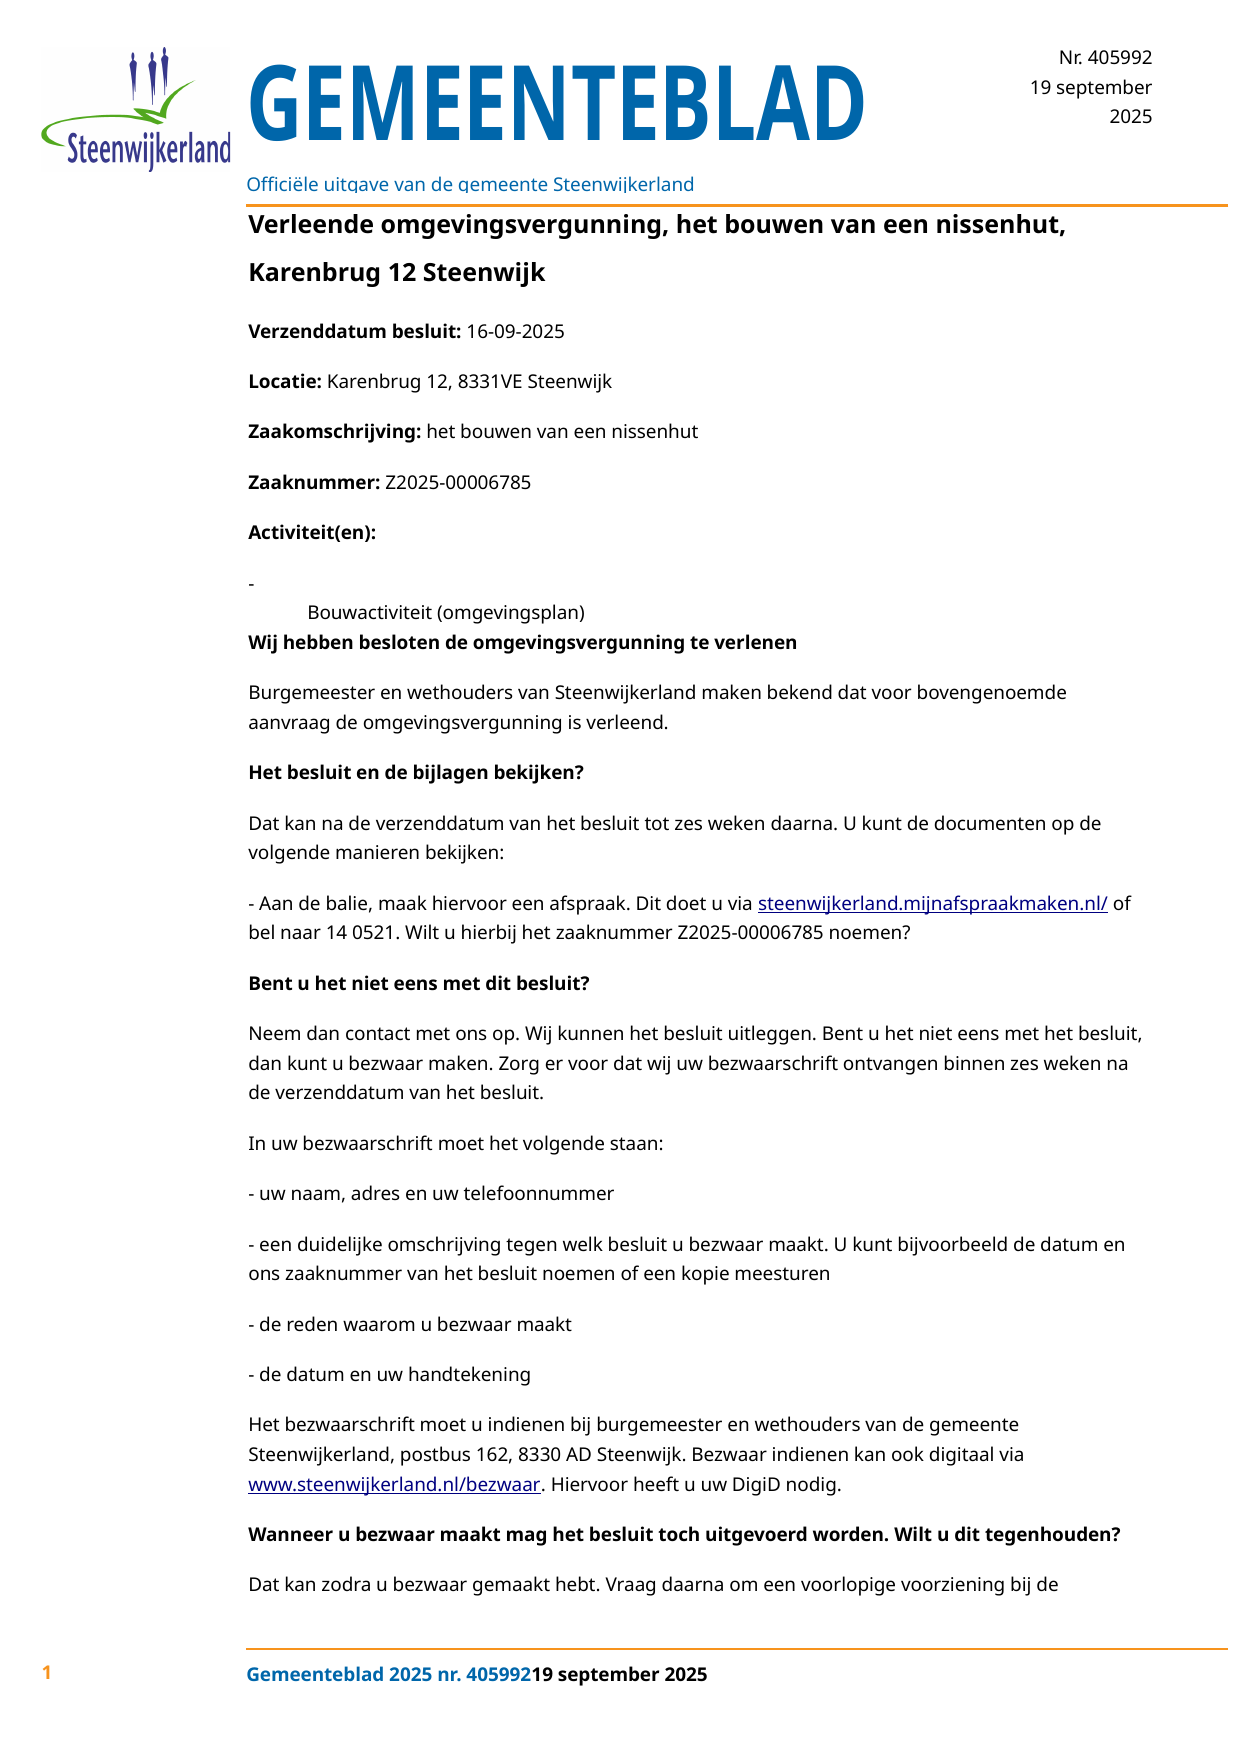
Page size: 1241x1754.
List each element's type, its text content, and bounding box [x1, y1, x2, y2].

text - de datum en uw handtekening [248, 1361, 1152, 1387]
text Verzenddatum besluit: 16-09-2025 [248, 318, 1152, 344]
text Wanneer u bezwaar maakt mag het besluit toch uitgevoerd worden. Wilt u dit tegenhouden? [248, 1521, 1152, 1547]
text Het bezwaarschrift moet u indienen bij burgemeester en wethouders van de gemeente Steenwijkerland, postbus 162, 8330 AD Steenwijk. Bezwaar indienen kan ook digitaal via www.steenwijkerland.nl/bezwaar. Hiervoor heeft u uw DigiD nodig. [248, 1412, 1152, 1497]
text Locatie: Karenbrug 12, 8331VE Steenwijk [248, 368, 1152, 394]
text - uw naam, adres en uw telefoonnummer [248, 1180, 1152, 1206]
text Burgemeester en wethouders van Steenwijkerland maken bekend dat voor bovengenoemde aanvraag de omgevingsvergunning is verleend. [248, 679, 1152, 735]
text Zaakomschrijving: het bouwen van een nissenhut [248, 419, 1152, 444]
text Zaaknummer: Z2025-00006785 [248, 469, 1152, 495]
text - een duidelijke omschrijving tegen welk besluit u bezwaar maakt. U kunt bijvoorbeeld de datum en ons zaaknummer van het besluit noemen of een kopie meesturen [248, 1231, 1152, 1286]
text Bent u het niet eens met dit besluit? [248, 970, 1152, 996]
text Dat kan zodra u bezwaar gemaakt hebt. Vraag daarna om een voorlopige voorziening bij de [248, 1572, 1152, 1597]
text Activiteit(en): [248, 519, 1152, 545]
picture [41, 47, 231, 172]
text - Aan de balie, maak hiervoor een afspraak. Dit doet u via steenwijkerland.mijnafspraakmaken.nl/ of bel naar 14 0521. Wilt u hierbij het zaaknummer Z2025-00006785 noemen? [248, 890, 1152, 945]
text Verleende omgevingsvergunning, het bouwen van een nissenhut, Karenbrug 12 Steenwijk [248, 207, 1152, 288]
list Bouwactiviteit (omgevingsplan) [248, 599, 1152, 625]
text In uw bezwaarschrift moet het volgende staan: [248, 1130, 1152, 1156]
text Wij hebben besloten de omgevingsvergunning te verlenen [248, 629, 1152, 655]
text Het besluit en de bijlagen bekijken? [248, 759, 1152, 785]
text Neem dan contact met ons op. Wij kunnen het besluit uitleggen. Bent u het niet eens met het besluit, dan kunt u bezwaar maken. Zorg er voor dat wij uw bezwaarschrift ontvangen binnen zes weken na de verzenddatum van het besluit. [248, 1020, 1152, 1105]
text - de reden waarom u bezwaar maakt [248, 1311, 1152, 1337]
text Dat kan na de verzenddatum van het besluit tot zes weken daarna. U kunt de documenten op de volgende manieren bekijken: [248, 810, 1152, 865]
